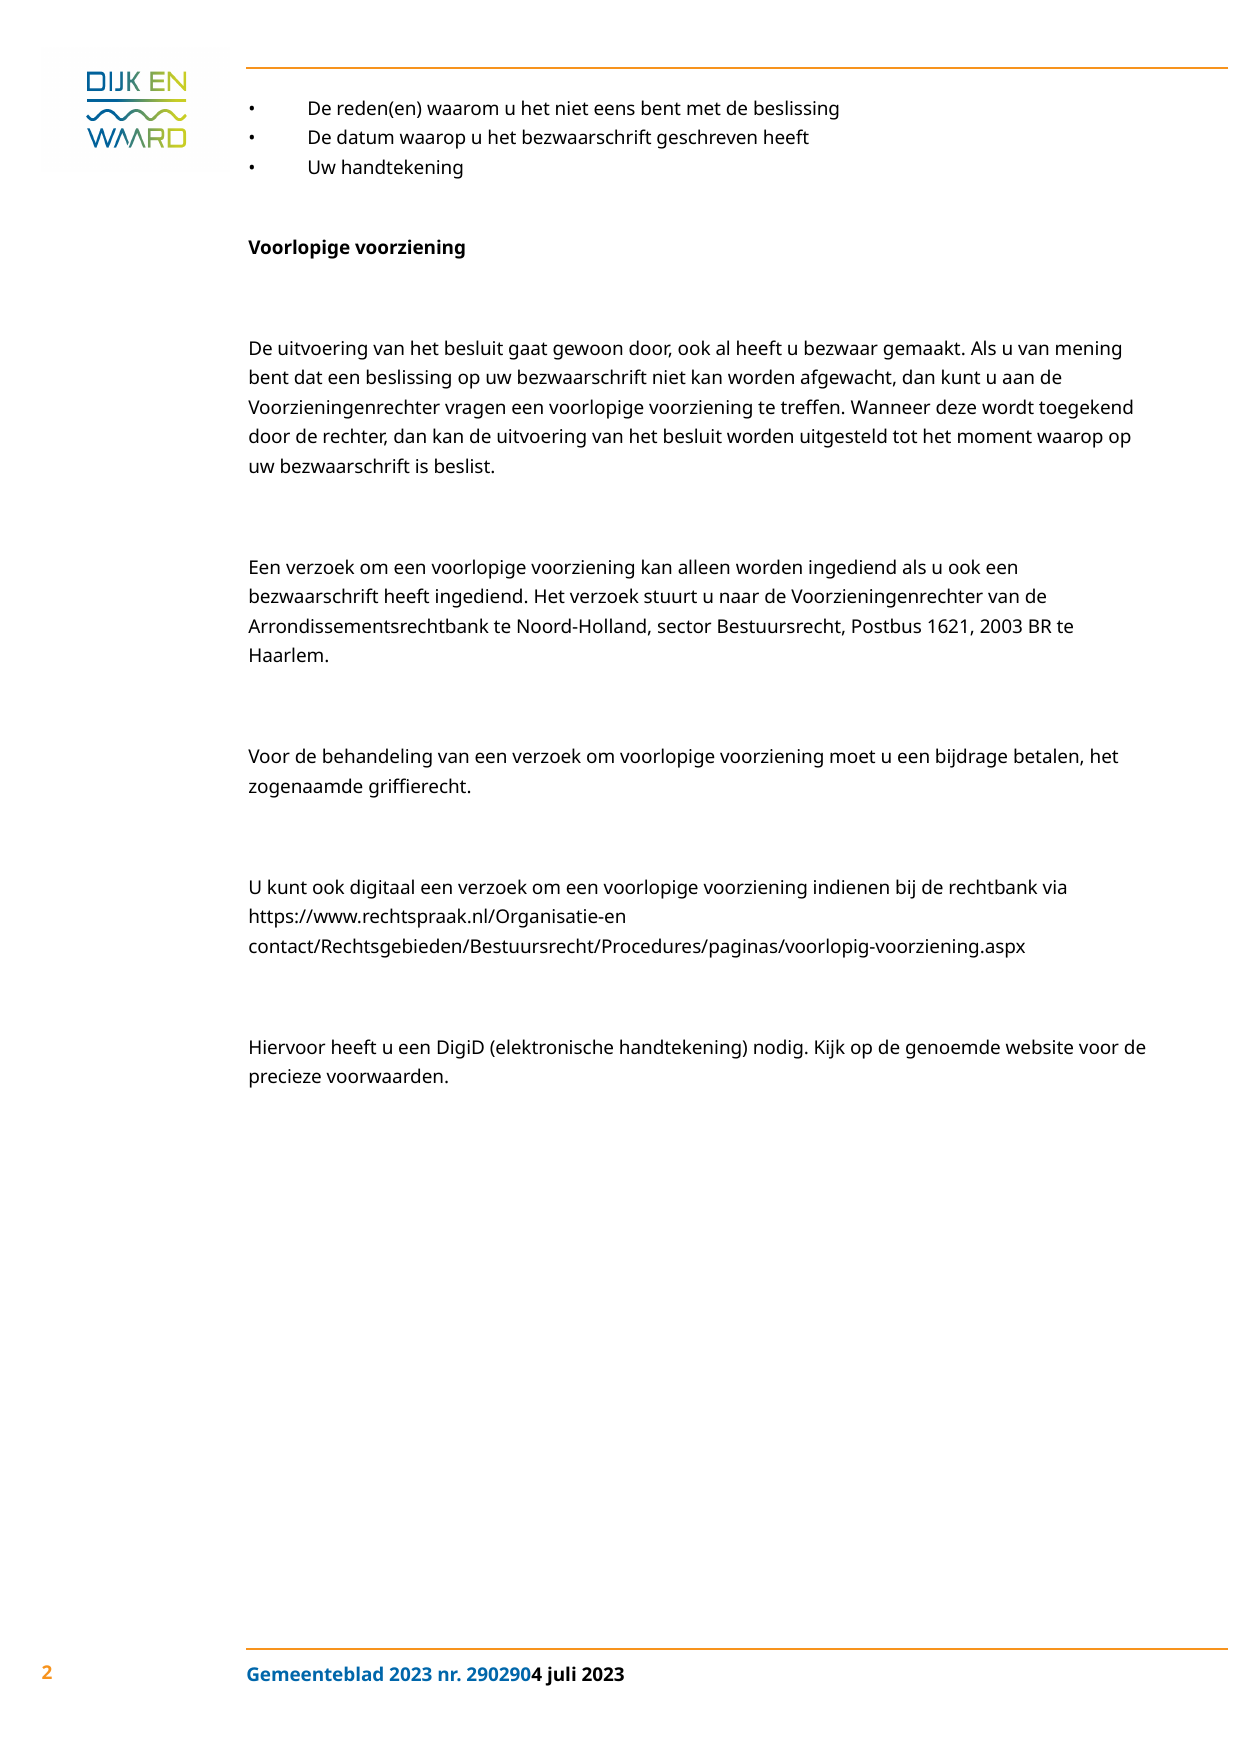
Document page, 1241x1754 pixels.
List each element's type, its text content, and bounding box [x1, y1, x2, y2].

list De datum waarop u het bezwaarschrift geschreven heeft [248, 124, 1152, 150]
picture [41, 47, 231, 172]
text Voorlopige voorziening [248, 234, 1152, 260]
text Een verzoek om een voorlopige voorziening kan alleen worden ingediend als u ook een bezwaarschrift heeft ingediend. Het verzoek stuurt u naar de Voorzieningenrechter van de Arrondissementsrechtbank te Noord-Holland, sector Bestuursrecht, Postbus 1621, 2003 BR te Haarlem. [248, 554, 1152, 668]
list Uw handtekening [248, 154, 1152, 180]
text U kunt ook digitaal een verzoek om een voorlopige voorziening indienen bij de rechtbank via https://www.rechtspraak.nl/Organisatie-en contact/Rechtsgebieden/Bestuursrecht/Procedures/paginas/voorlopig-voorziening.aspx [248, 874, 1152, 959]
text Voor de behandeling van een verzoek om voorlopige voorziening moet u een bijdrage betalen, het zogenaamde griffierecht. [248, 743, 1152, 799]
text Hiervoor heeft u een DigiD (elektronische handtekening) nodig. Kijk op de genoemde website voor de precieze voorwaarden. [248, 1034, 1152, 1089]
list De reden(en) waarom u het niet eens bent met de beslissing [248, 95, 1152, 121]
text De uitvoering van het besluit gaat gewoon door, ook al heeft u bezwaar gemaakt. Als u van mening bent dat een beslissing op uw bezwaarschrift niet kan worden afgewacht, dan kunt u aan de Voorzieningenrechter vragen een voorlopige voorziening te treffen. Wanneer deze wordt toegekend door de rechter, dan kan de uitvoering van het besluit worden uitgesteld tot het moment waarop op uw bezwaarschrift is beslist. [248, 335, 1152, 479]
